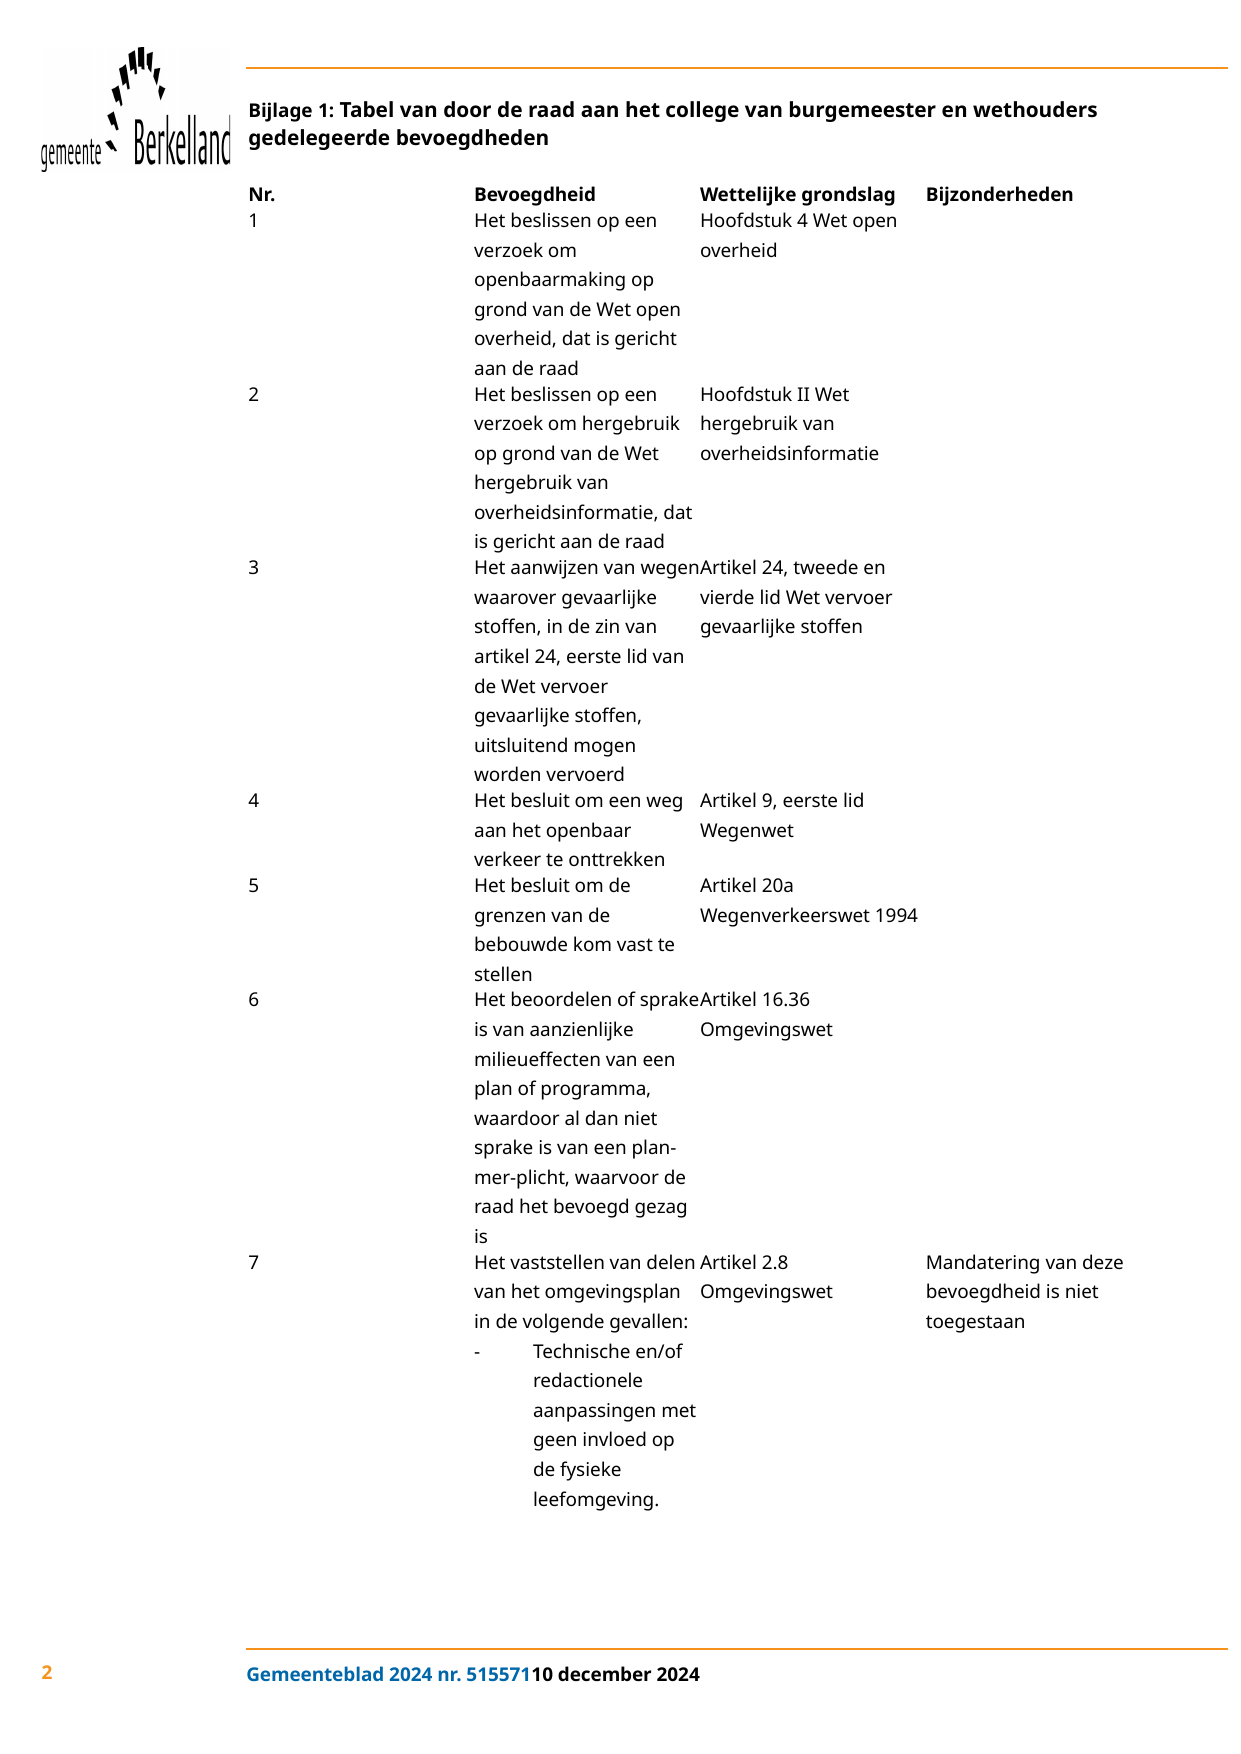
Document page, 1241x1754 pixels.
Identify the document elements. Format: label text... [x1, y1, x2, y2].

table_cell Mandatering van deze bevoegdheid is niet toegestaan [926, 1249, 1152, 1511]
picture [41, 47, 231, 172]
table_cell 6 [248, 987, 474, 1249]
table_cell Het besluit om een weg aan het openbaar verkeer te onttrekken [474, 787, 700, 872]
table_cell Het besluit om de grenzen van de bebouwde kom vast te stellen [474, 872, 700, 987]
table_cell 4 [248, 787, 474, 872]
table_header Bijzonderheden [926, 181, 1152, 207]
table_cell Het beslissen op een verzoek om hergebruik op grond van de Wet hergebruik van overheidsinformatie, dat is gericht aan de raad [474, 381, 700, 554]
table_cell Het beoordelen of sprake is van aanzienlijke milieueffecten van een plan of programma, waardoor al dan niet sprake is van een plan-mer-plicht, waarvoor de raad het bevoegd gezag is [474, 987, 700, 1249]
table_cell [926, 207, 1152, 381]
table_cell [926, 987, 1152, 1249]
table_cell 2 [248, 381, 474, 554]
table_cell Het vaststellen van delen van het omgevingsplan in de volgende gevallen: Technische en/of redactionele aanpassingen met geen invloed op de fysieke leefomgeving. [474, 1249, 700, 1511]
table_cell 3 [248, 555, 474, 787]
table_cell [926, 555, 1152, 787]
table_cell 5 [248, 872, 474, 987]
table_cell Artikel 20a Wegenverkeerswet 1994 [700, 872, 926, 987]
table_cell Artikel 16.36 Omgevingswet [700, 987, 926, 1249]
table_cell Hoofdstuk II Wet hergebruik van overheidsinformatie [700, 381, 926, 554]
table_header Nr. [248, 181, 474, 207]
table_header Bevoegdheid [474, 181, 700, 207]
table_cell [926, 787, 1152, 872]
table_cell Artikel 9, eerste lid Wegenwet [700, 787, 926, 872]
table_header Wettelijke grondslag [700, 181, 926, 207]
table_cell Artikel 24, tweede en vierde lid Wet vervoer gevaarlijke stoffen [700, 555, 926, 787]
table_cell Het beslissen op een verzoek om openbaarmaking op grond van de Wet open overheid, dat is gericht aan de raad [474, 207, 700, 381]
table_cell [926, 381, 1152, 554]
table_cell Artikel 2.8 Omgevingswet [700, 1249, 926, 1511]
table_cell Het aanwijzen van wegen waarover gevaarlijke stoffen, in de zin van artikel 24, eerste lid van de Wet vervoer gevaarlijke stoffen, uitsluitend mogen worden vervoerd [474, 555, 700, 787]
table_cell 1 [248, 207, 474, 381]
table_cell 7 [248, 1249, 474, 1511]
table_cell [926, 872, 1152, 987]
table_cell Hoofdstuk 4 Wet open overheid [700, 207, 926, 381]
text Bijlage 1: Tabel van door de raad aan het college van burgemeester en wethouders gedelegeerde bevoegdheden [248, 95, 1152, 152]
